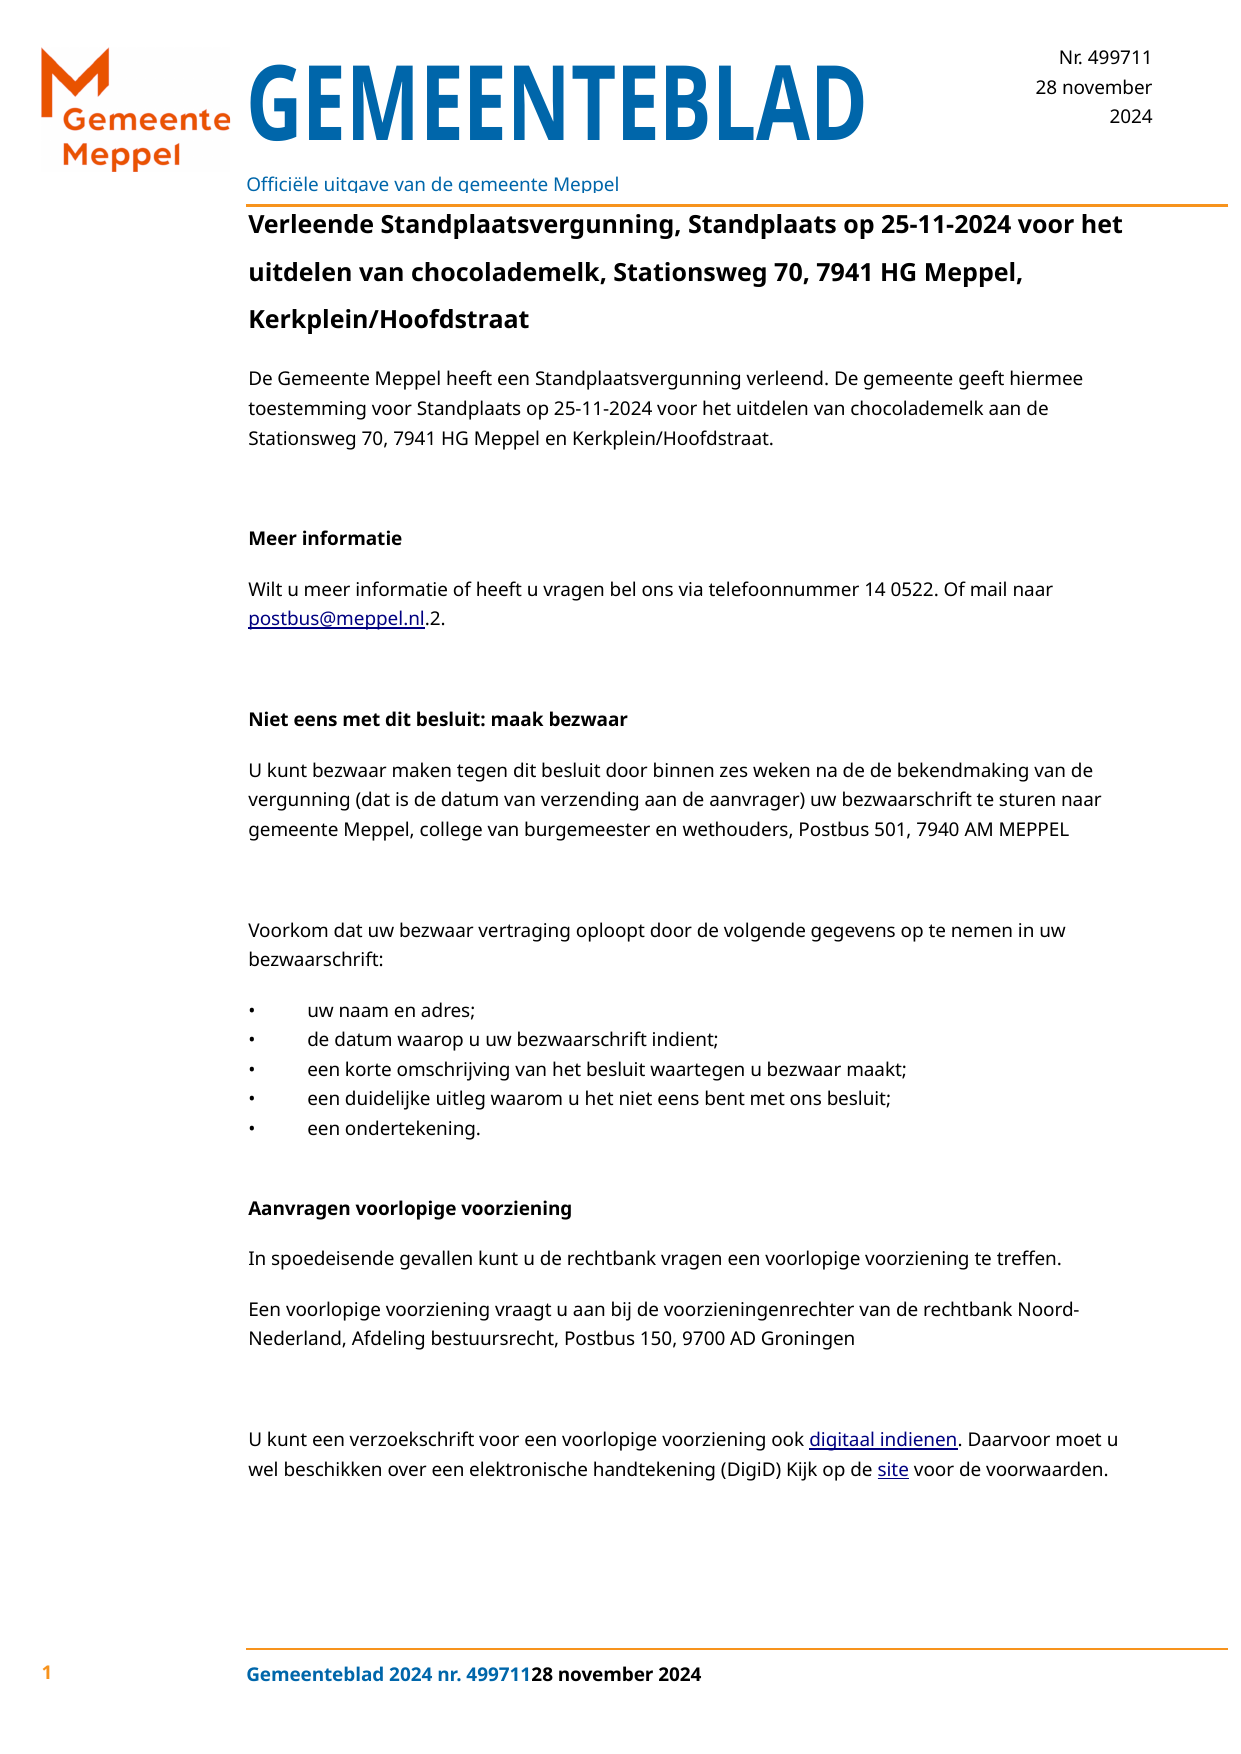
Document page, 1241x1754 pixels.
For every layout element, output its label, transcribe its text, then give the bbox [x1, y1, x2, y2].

list uw naam en adres; [248, 997, 1152, 1022]
text Een voorlopige voorziening vraagt u aan bij de voorzieningenrechter van de rechtbank Noord-Nederland, Afdeling bestuursrecht, Postbus 150, 9700 AD Groningen [248, 1296, 1152, 1351]
text De Gemeente Meppel heeft een Standplaatsvergunning verleend. De gemeente geeft hiermee toestemming voor Standplaats op 25-11-2024 voor het uitdelen van chocolademelk aan de Stationsweg 70, 7941 HG Meppel en Kerkplein/Hoofdstraat. [248, 366, 1152, 450]
picture [41, 47, 231, 172]
text U kunt een verzoekschrift voor een voorlopige voorziening ook digitaal indienen. Daarvoor moet u wel beschikken over een elektronische handtekening (DigiD) Kijk op de site voor de voorwaarden. [248, 1426, 1152, 1482]
list een duidelijke uitleg waarom u het niet eens bent met ons besluit; [248, 1086, 1152, 1111]
text Wilt u meer informatie of heeft u vragen bel ons via telefoonnummer 14 0522. Of mail naar postbus@meppel.nl.2. [248, 576, 1152, 631]
text Niet eens met dit besluit: maak bezwaar [248, 706, 1152, 732]
list een korte omschrijving van het besluit waartegen u bezwaar maakt; [248, 1056, 1152, 1082]
list de datum waarop u uw bezwaarschrift indient; [248, 1026, 1152, 1052]
text Verleende Standplaatsvergunning, Standplaats op 25-11-2024 voor het uitdelen van chocolademelk, Stationsweg 70, 7941 HG Meppel, Kerkplein/Hoofdstraat [248, 207, 1152, 336]
text In spoedeisende gevallen kunt u de rechtbank vragen een voorlopige voorziening te treffen. [248, 1246, 1152, 1271]
text Meer informatie [248, 526, 1152, 551]
text Aanvragen voorlopige voorziening [248, 1195, 1152, 1221]
text U kunt bezwaar maken tegen dit besluit door binnen zes weken na de de bekendmaking van de vergunning (dat is de datum van verzending aan de aanvrager) uw bezwaarschrift te sturen naar gemeente Meppel, college van burgemeester en wethouders, Postbus 501, 7940 AM MEPPEL [248, 757, 1152, 842]
text Voorkom dat uw bezwaar vertraging oploopt door de volgende gegevens op te nemen in uw bezwaarschrift: [248, 917, 1152, 972]
list een ondertekening. [248, 1115, 1152, 1141]
